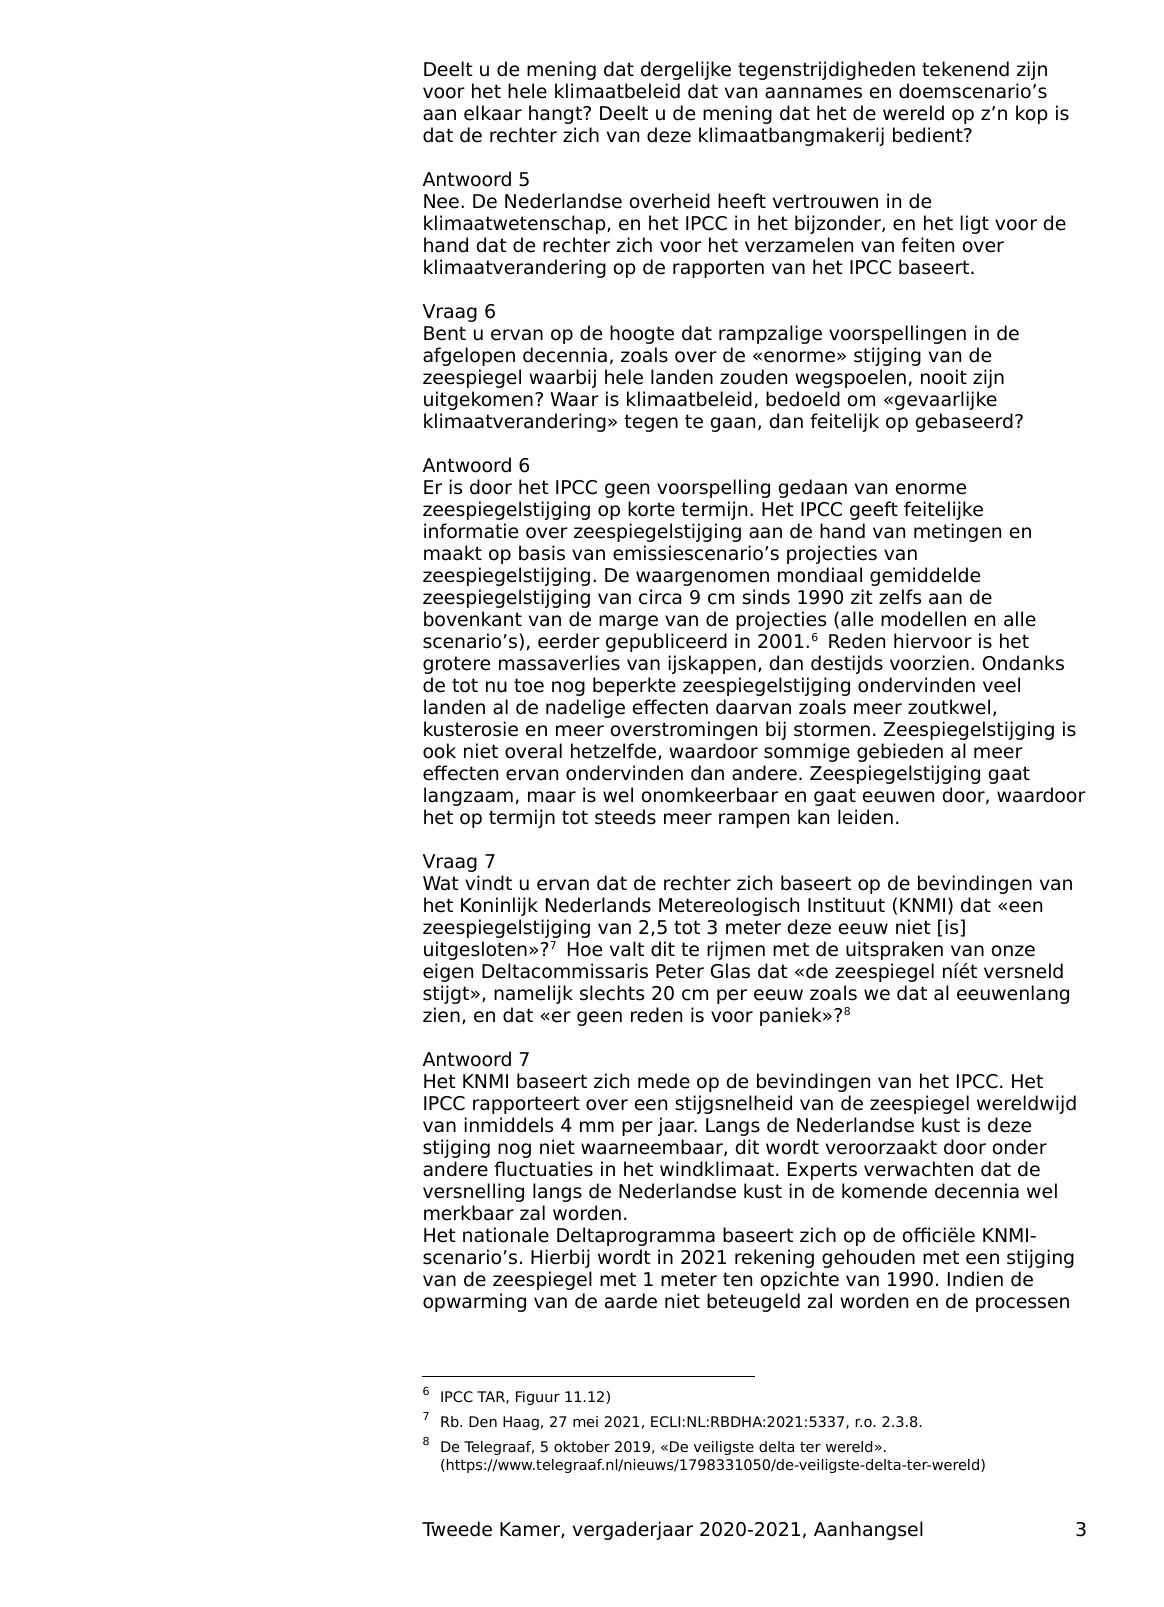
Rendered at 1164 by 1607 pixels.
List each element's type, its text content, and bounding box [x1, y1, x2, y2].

text Rb. Den Haag, 27 mei 2021, ECLI:NL:RBDHA:2021:5337, r.o. 2.3.8. [422, 1410, 1087, 1432]
text Nee. De Nederlandse overheid heeft vertrouwen in de klimaatwetenschap, en het IPCC in het bijzonder, en het ligt voor de hand dat de rechter zich voor het verzamelen van feiten over klimaatverandering op de rapporten van het IPCC baseert. [422, 191, 1087, 279]
text Er is door het IPCC geen voorspelling gedaan van enorme zeespiegelstijging op korte termijn. Het IPCC geeft feitelijke informatie over zeespiegelstijging aan de hand van metingen en maakt op basis van emissiescenario’s projecties van zeespiegelstijging. De waargenomen mondiaal gemiddelde zeespiegelstijging van circa 9 cm sinds 1990 zit zelfs aan de bovenkant van de marge van de projecties (alle modellen en alle scenario’s), eerder gepubliceerd in 2001. Reden hiervoor is het grotere massaverlies van ijskappen, dan destijds voorzien. Ondanks de tot nu toe nog beperkte zeespiegelstijging ondervinden veel landen al de nadelige effecten daarvan zoals meer zoutkwel, kusterosie en meer overstromingen bij stormen. Zeespiegelstijging is ook niet overal hetzelfde, waardoor sommige gebieden al meer effecten ervan ondervinden dan andere. Zeespiegelstijging gaat langzaam, maar is wel onomkeerbaar en gaat eeuwen door, waardoor het op termijn tot steeds meer rampen kan leiden. [422, 477, 1087, 829]
text Deelt u de mening dat dergelijke tegenstrijdigheden tekenend zijn voor het hele klimaatbeleid dat van aannames en doemscenario’s aan elkaar hangt? Deelt u de mening dat het de wereld op z’n kop is dat de rechter zich van deze klimaatbangmakerij bedient? [422, 59, 1087, 147]
text Antwoord 6 [422, 455, 1087, 477]
text De Telegraaf, 5 oktober 2019, «De veiligste delta ter wereld». (https://www.telegraaf.nl/nieuws/1798331050/de-veiligste-delta-ter-wereld) [422, 1435, 1087, 1474]
text Antwoord 7 [422, 1049, 1087, 1071]
text Bent u ervan op de hoogte dat rampzalige voorspellingen in de afgelopen decennia, zoals over de «enorme» stijging van de zeespiegel waarbij hele landen zouden wegspoelen, nooit zijn uitgekomen? Waar is klimaatbeleid, bedoeld om «gevaarlijke klimaatverandering» tegen te gaan, dan feitelijk op gebaseerd? [422, 323, 1087, 433]
text Wat vindt u ervan dat de rechter zich baseert op de bevindingen van het Koninlijk Nederlands Metereologisch Instituut (KNMI) dat «een zeespiegelstijging van 2,5 tot 3 meter deze eeuw niet [is] uitgesloten»? Hoe valt dit te rijmen met de uitspraken van onze eigen Deltacommissaris Peter Glas dat «de zeespiegel níét versneld stijgt», namelijk slechts 20 cm per eeuw zoals we dat al eeuwenlang zien, en dat «er geen reden is voor paniek»? [422, 873, 1087, 1027]
text Antwoord 5 [422, 169, 1087, 191]
text Vraag 7 [422, 851, 1087, 873]
text Vraag 6 [422, 301, 1087, 323]
text IPCC TAR, Figuur 11.12) [422, 1385, 1087, 1407]
text Het KNMI baseert zich mede op de bevindingen van het IPCC. Het IPCC rapporteert over een stijgsnelheid van de zeespiegel wereldwijd van inmiddels 4 mm per jaar. Langs de Nederlandse kust is deze stijging nog niet waarneembaar, dit wordt veroorzaakt door onder andere fluctuaties in het windklimaat. Experts verwachten dat de versnelling langs de Nederlandse kust in de komende decennia wel merkbaar zal worden. [422, 1071, 1087, 1225]
text Het nationale Deltaprogramma baseert zich op de officiële KNMI-scenario’s. Hierbij wordt in 2021 rekening gehouden met een stijging van de zeespiegel met 1 meter ten opzichte van 1990. Indien de opwarming van de aarde niet beteugeld zal worden en de processen [422, 1225, 1087, 1313]
